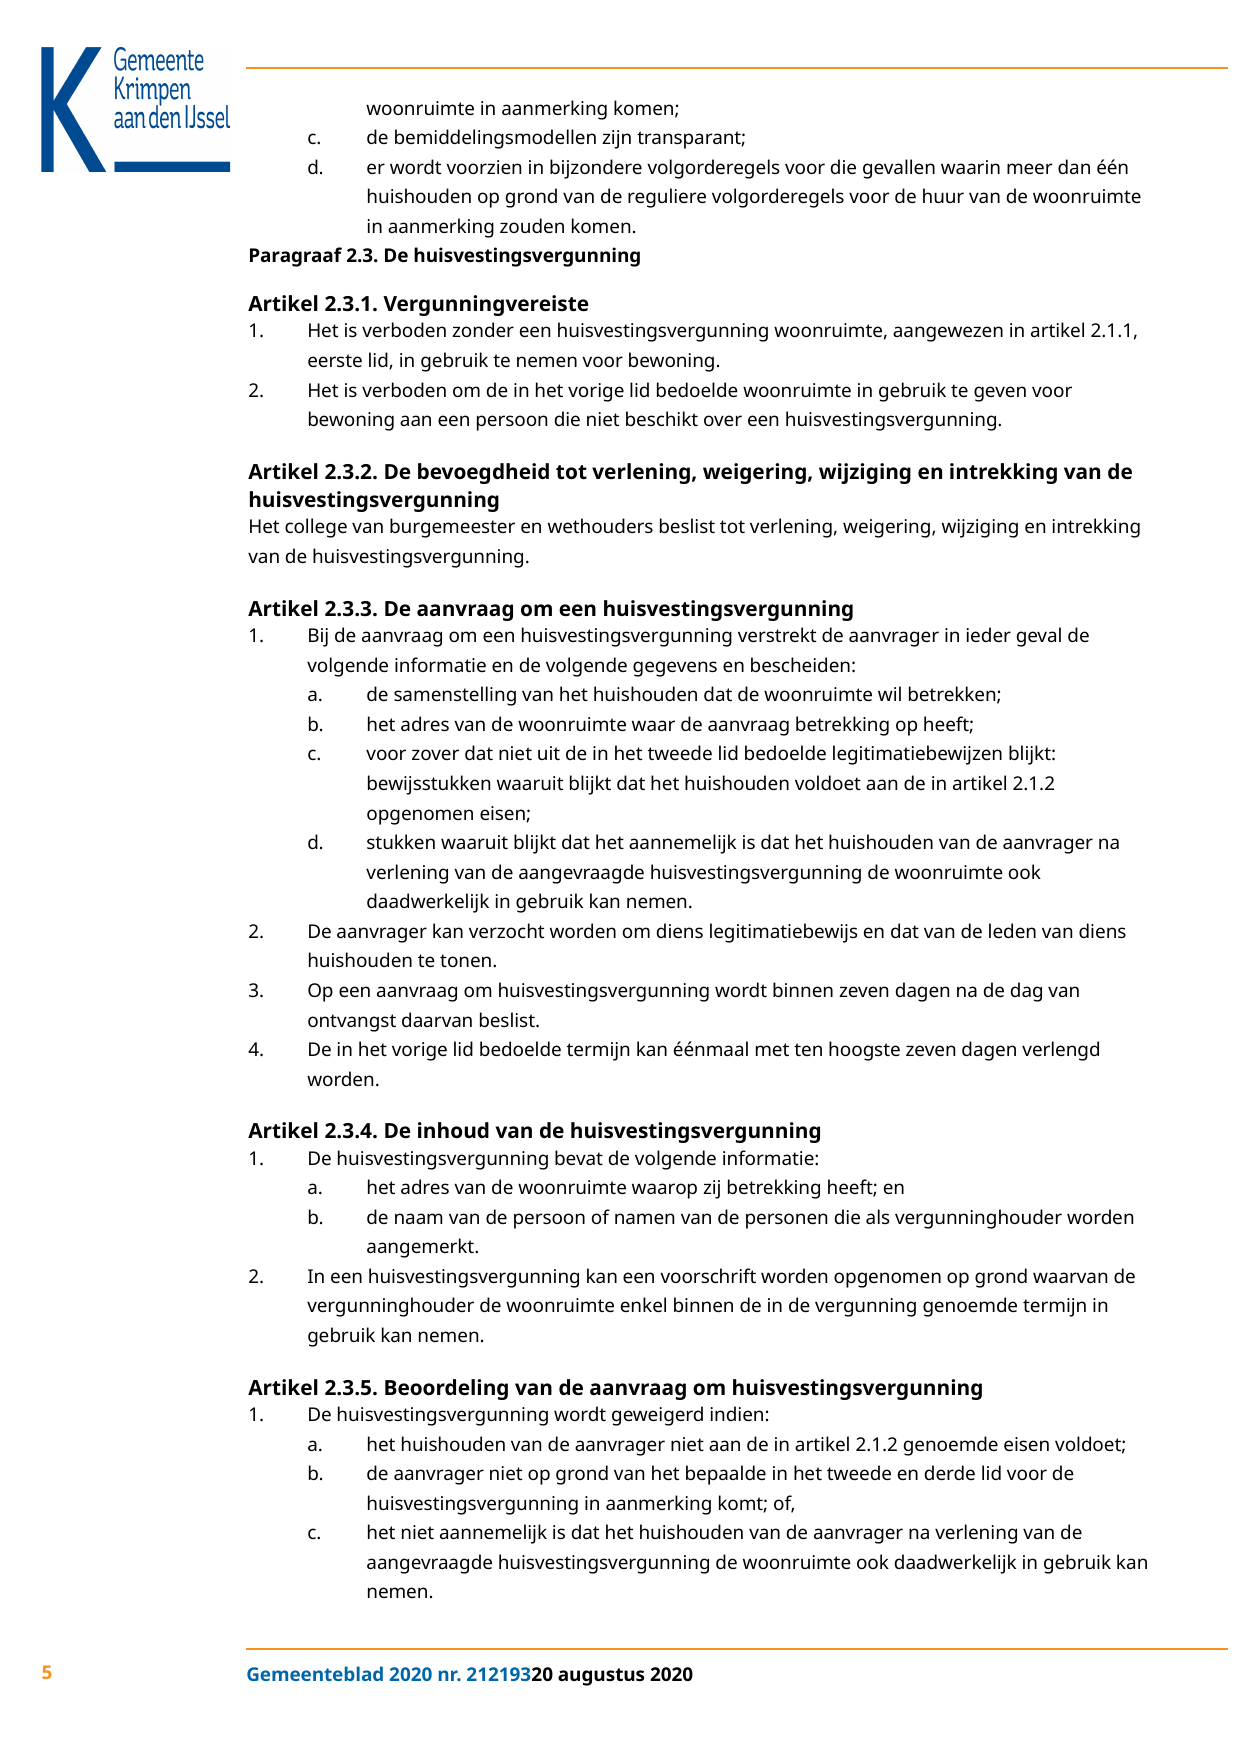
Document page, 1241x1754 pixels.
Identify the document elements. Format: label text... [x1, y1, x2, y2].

list voor zover dat niet uit de in het tweede lid bedoelde legitimatiebewijzen blijkt: bewijsstukken waaruit blijkt dat het huishouden voldoet aan de in artikel 2.1.2 opgenomen eisen; [307, 741, 1152, 825]
text Artikel 2.3.2. De bevoegdheid tot verlening, weigering, wijziging en intrekking van de huisvestingsvergunning [248, 457, 1152, 514]
list woonruimte in aanmerking komen; [307, 95, 1152, 121]
list De huisvestingsvergunning bevat de volgende informatie: [248, 1145, 1152, 1171]
list de bemiddelingsmodellen zijn transparant; [307, 124, 1152, 150]
picture [41, 47, 231, 172]
list het adres van de woonruimte waar de aanvraag betrekking op heeft; [307, 711, 1152, 737]
list De aanvrager kan verzocht worden om diens legitimatiebewijs en dat van de leden van diens huishouden te tonen. [248, 918, 1152, 973]
list het niet aannemelijk is dat het huishouden van de aanvrager na verlening van de aangevraagde huisvestingsvergunning de woonruimte ook daadwerkelijk in gebruik kan nemen. [307, 1519, 1152, 1604]
text Paragraaf 2.3. De huisvestingsvergunning [248, 243, 1152, 268]
text Het college van burgemeester en wethouders beslist tot verlening, weigering, wijziging en intrekking van de huisvestingsvergunning. [248, 514, 1152, 569]
list De huisvestingsvergunning wordt geweigerd indien: [248, 1401, 1152, 1427]
list de naam van de persoon of namen van de personen die als vergunninghouder worden aangemerkt. [307, 1204, 1152, 1259]
list Bij de aanvraag om een huisvestingsvergunning verstrekt de aanvrager in ieder geval de volgende informatie en de volgende gegevens en bescheiden: [248, 622, 1152, 677]
list het adres van de woonruimte waarop zij betrekking heeft; en [307, 1174, 1152, 1200]
text Artikel 2.3.5. Beoordeling van de aanvraag om huisvestingsvergunning [248, 1373, 1152, 1401]
list In een huisvestingsvergunning kan een voorschrift worden opgenomen op grond waarvan de vergunninghouder de woonruimte enkel binnen de in de vergunning genoemde termijn in gebruik kan nemen. [248, 1263, 1152, 1348]
text Artikel 2.3.3. De aanvraag om een huisvestingsvergunning [248, 594, 1152, 622]
text Artikel 2.3.4. De inhoud van de huisvestingsvergunning [248, 1116, 1152, 1145]
list de samenstelling van het huishouden dat de woonruimte wil betrekken; [307, 681, 1152, 707]
list stukken waaruit blijkt dat het aannemelijk is dat het huishouden van de aanvrager na verlening van de aangevraagde huisvestingsvergunning de woonruimte ook daadwerkelijk in gebruik kan nemen. [307, 829, 1152, 914]
list Op een aanvraag om huisvestingsvergunning wordt binnen zeven dagen na de dag van ontvangst daarvan beslist. [248, 977, 1152, 1032]
list het huishouden van de aanvrager niet aan de in artikel 2.1.2 genoemde eisen voldoet; [307, 1431, 1152, 1456]
list Het is verboden om de in het vorige lid bedoelde woonruimte in gebruik te geven voor bewoning aan een persoon die niet beschikt over een huisvestingsvergunning. [248, 377, 1152, 432]
list de aanvrager niet op grond van het bepaalde in het tweede en derde lid voor de huisvestingsvergunning in aanmerking komt; of, [307, 1460, 1152, 1516]
list er wordt voorzien in bijzondere volgorderegels voor die gevallen waarin meer dan één huishouden op grond van de reguliere volgorderegels voor de huur van de woonruimte in aanmerking zouden komen. [307, 154, 1152, 239]
text Artikel 2.3.1. Vergunningvereiste [248, 289, 1152, 318]
list De in het vorige lid bedoelde termijn kan éénmaal met ten hoogste zeven dagen verlengd worden. [248, 1036, 1152, 1092]
list Het is verboden zonder een huisvestingsvergunning woonruimte, aangewezen in artikel 2.1.1, eerste lid, in gebruik te nemen voor bewoning. [248, 318, 1152, 373]
